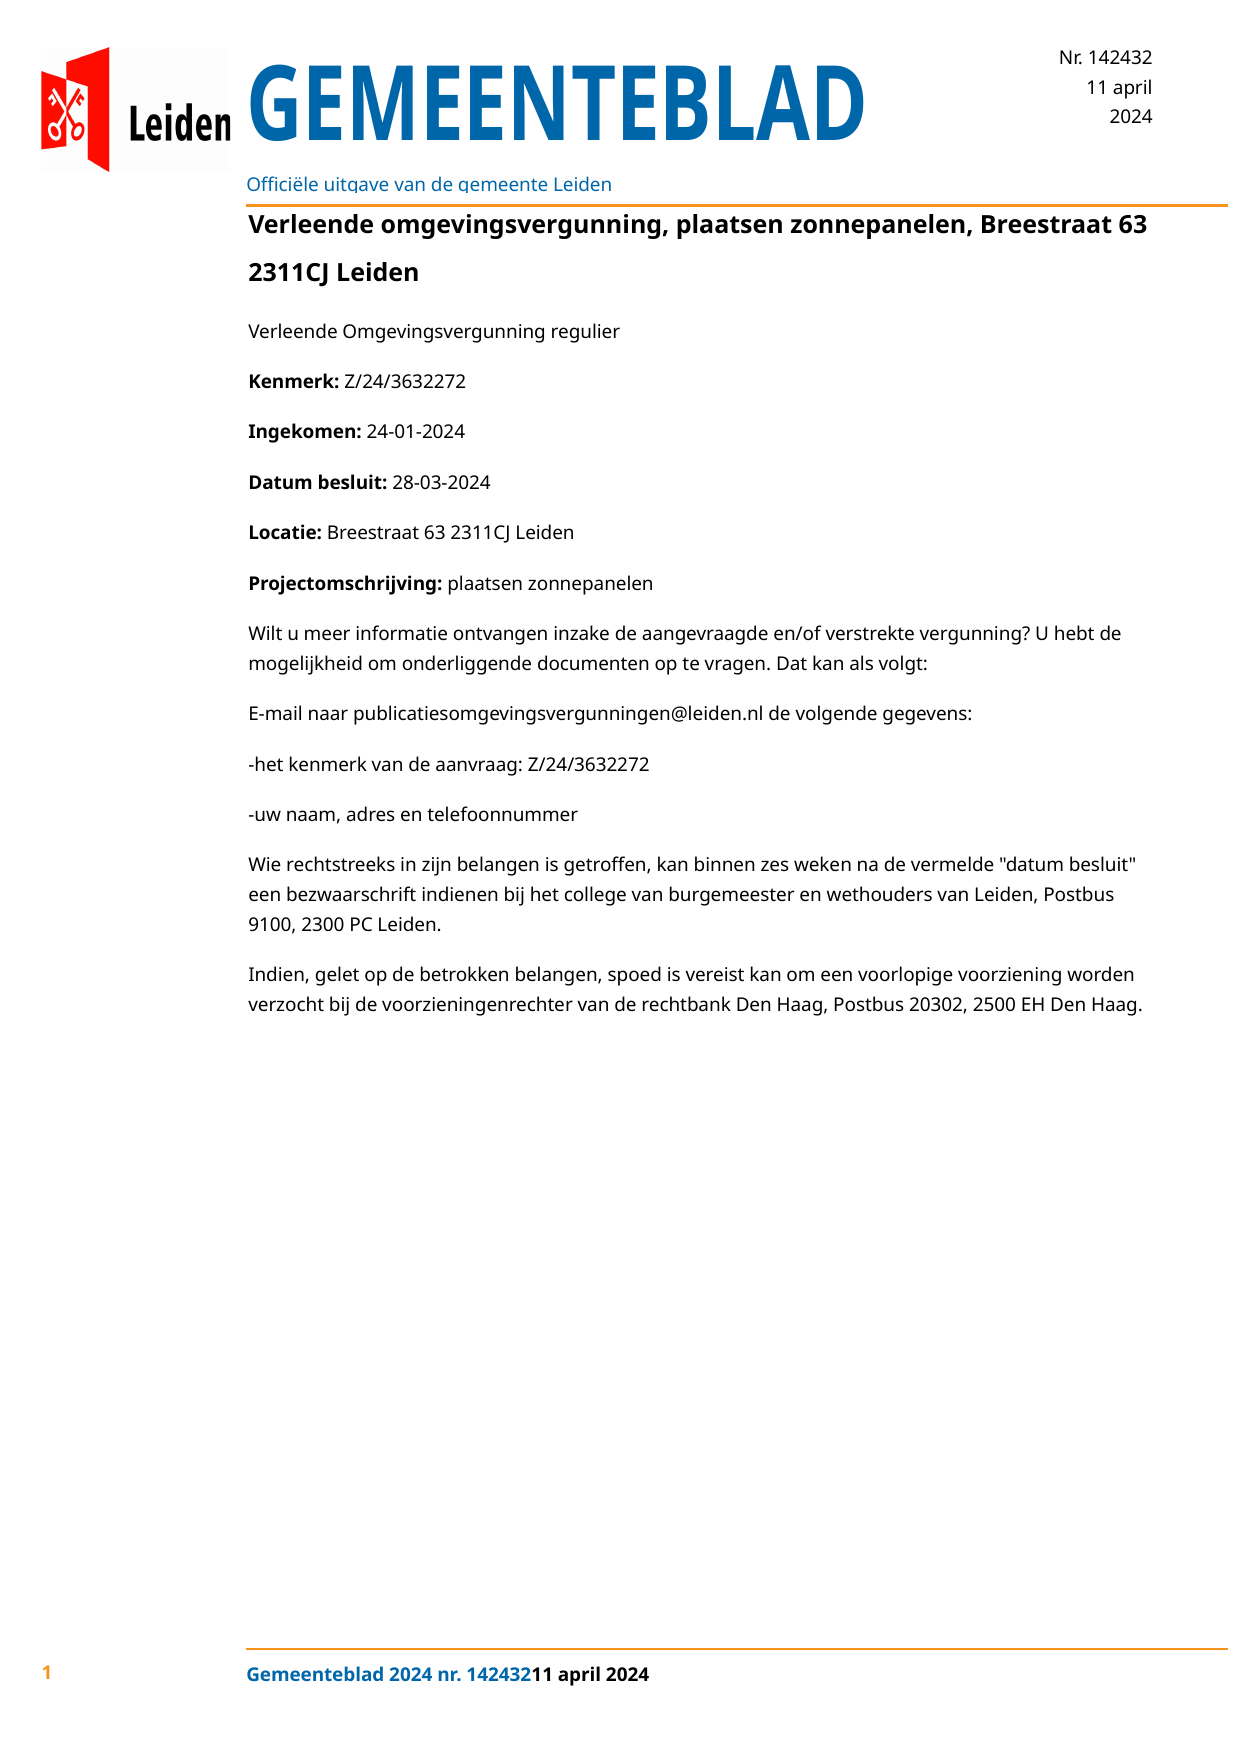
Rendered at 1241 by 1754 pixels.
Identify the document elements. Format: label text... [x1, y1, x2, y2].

text Wilt u meer informatie ontvangen inzake de aangevraagde en/of verstrekte vergunning? U hebt de mogelijkheid om onderliggende documenten op te vragen. Dat kan als volgt: [248, 620, 1152, 676]
text Locatie: Breestraat 63 2311CJ Leiden [248, 519, 1152, 545]
text Verleende omgevingsvergunning, plaatsen zonnepanelen, Breestraat 63 2311CJ Leiden [248, 207, 1152, 288]
text -uw naam, adres en telefoonnummer [248, 801, 1152, 827]
text Verleende Omgevingsvergunning regulier [248, 318, 1152, 344]
text Wie rechtstreeks in zijn belangen is getroffen, kan binnen zes weken na de vermelde "datum besluit" een bezwaarschrift indienen bij het college van burgemeester en wethouders van Leiden, Postbus 9100, 2300 PC Leiden. [248, 852, 1152, 937]
text -het kenmerk van de aanvraag: Z/24/3632272 [248, 751, 1152, 777]
text Kenmerk: Z/24/3632272 [248, 368, 1152, 394]
text Indien, gelet op de betrokken belangen, spoed is vereist kan om een voorlopige voorziening worden verzocht bij de voorzieningenrechter van de rechtbank Den Haag, Postbus 20302, 2500 EH Den Haag. [248, 961, 1152, 1017]
text E-mail naar publicatiesomgevingsvergunningen@leiden.nl de volgende gegevens: [248, 700, 1152, 726]
text Ingekomen: 24-01-2024 [248, 419, 1152, 444]
text Datum besluit: 28-03-2024 [248, 469, 1152, 495]
picture [41, 47, 231, 172]
text Projectomschrijving: plaatsen zonnepanelen [248, 570, 1152, 596]
